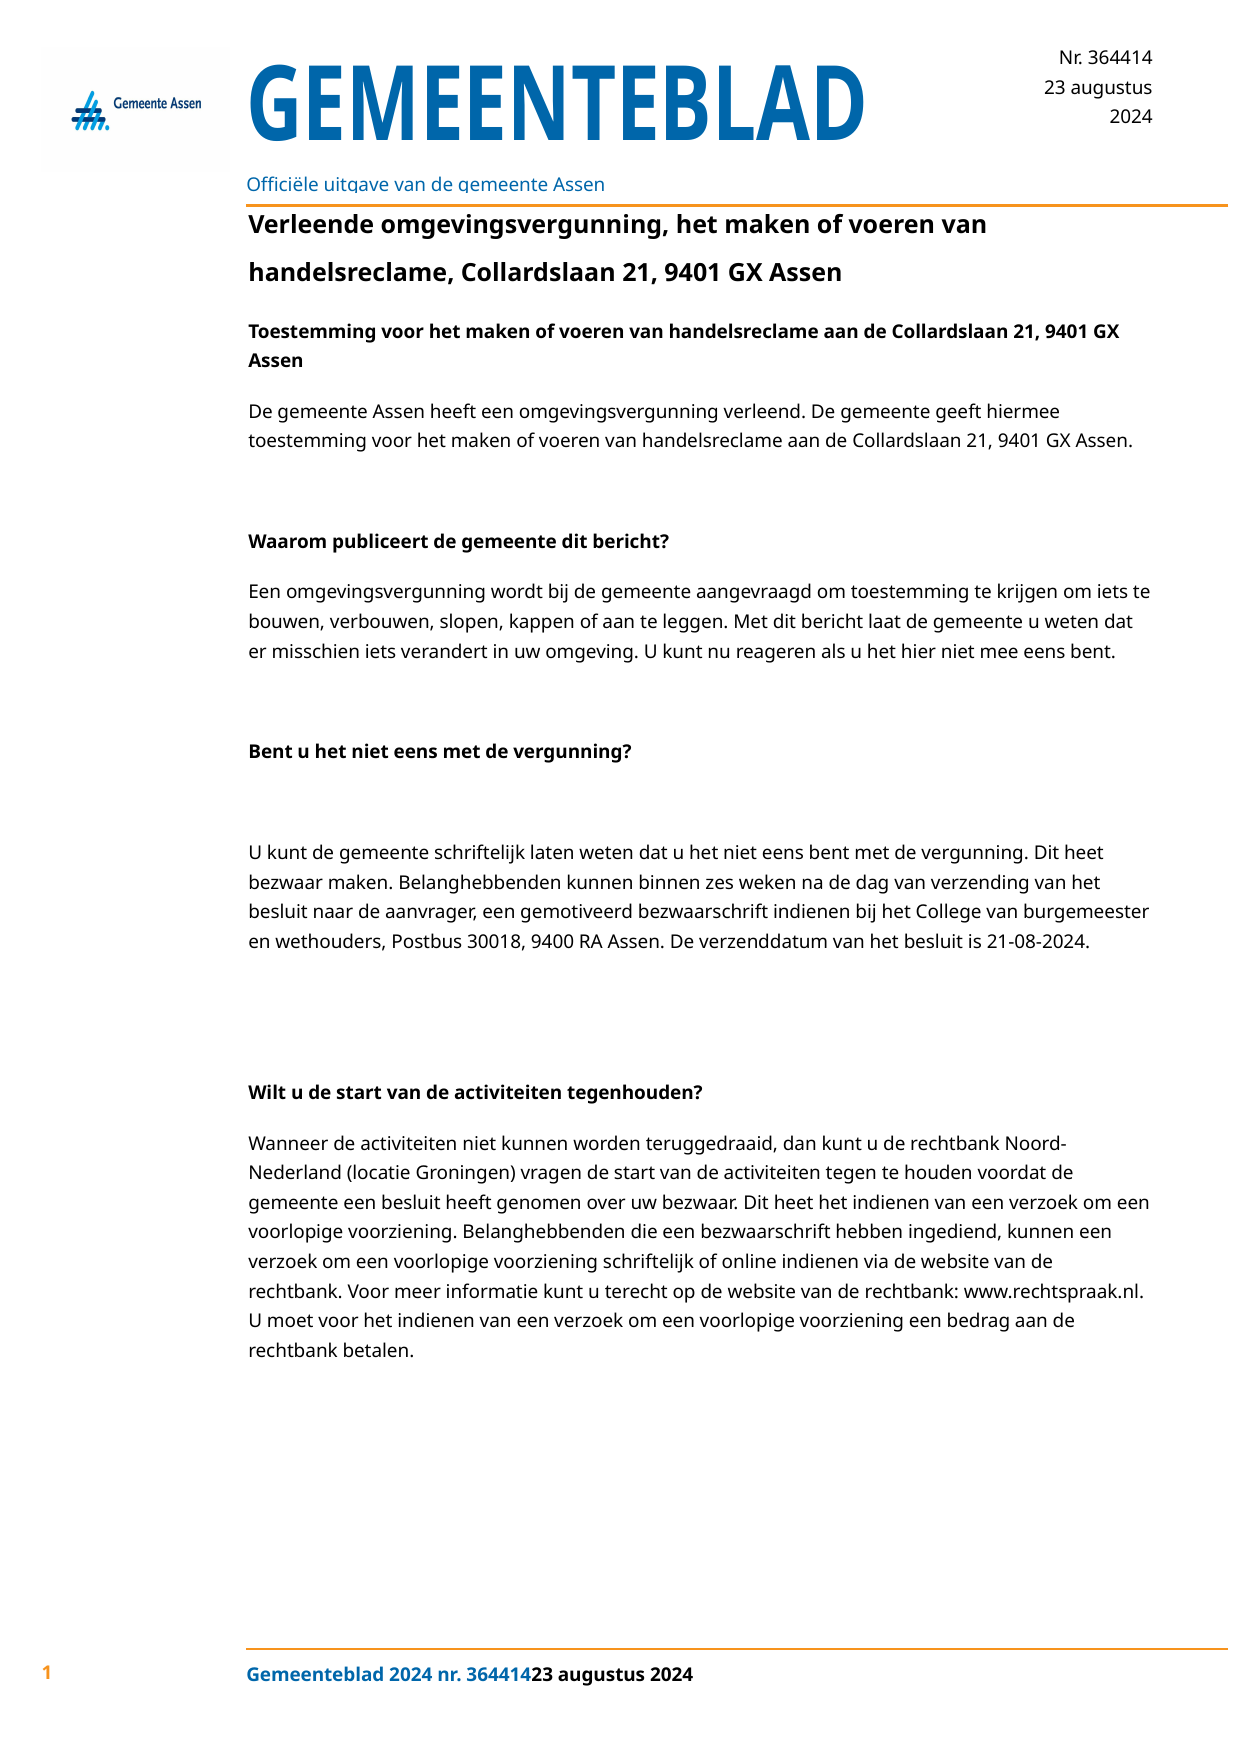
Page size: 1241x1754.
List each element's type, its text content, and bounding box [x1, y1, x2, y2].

text Een omgevingsvergunning wordt bij de gemeente aangevraagd om toestemming te krijgen om iets te bouwen, verbouwen, slopen, kappen of aan te leggen. Met dit bericht laat de gemeente u weten dat er misschien iets verandert in uw omgeving. U kunt nu reageren als u het hier niet mee eens bent. [248, 579, 1152, 664]
text Waarom publiceert de gemeente dit bericht? [248, 528, 1152, 554]
text Wanneer de activiteiten niet kunnen worden teruggedraaid, dan kunt u de rechtbank Noord-Nederland (locatie Groningen) vragen de start van de activiteiten tegen te houden voordat de gemeente een besluit heeft genomen over uw bezwaar. Dit heet het indienen van een verzoek om een voorlopige voorziening. Belanghebbenden die een bezwaarschrift hebben ingediend, kunnen een verzoek om een voorlopige voorziening schriftelijk of online indienen via de website van de rechtbank. Voor meer informatie kunt u terecht op de website van de rechtbank: www.rechtspraak.nl. U moet voor het indienen van een verzoek om een voorlopige voorziening een bedrag aan de rechtbank betalen. [248, 1130, 1152, 1363]
text Bent u het niet eens met de vergunning? [248, 739, 1152, 764]
text Verleende omgevingsvergunning, het maken of voeren van handelsreclame, Collardslaan 21, 9401 GX Assen [248, 207, 1152, 288]
text U kunt de gemeente schriftelijk laten weten dat u het niet eens bent met de vergunning. Dit heet bezwaar maken. Belanghebbenden kunnen binnen zes weken na de dag van verzending van het besluit naar de aanvrager, een gemotiveerd bezwaarschrift indienen bij het College van burgemeester en wethouders, Postbus 30018, 9400 RA Assen. De verzenddatum van het besluit is 21-08-2024. [248, 839, 1152, 954]
text De gemeente Assen heeft een omgevingsvergunning verleend. De gemeente geeft hiermee toestemming voor het maken of voeren van handelsreclame aan de Collardslaan 21, 9401 GX Assen. [248, 398, 1152, 453]
text Wilt u de start van de activiteiten tegenhouden? [248, 1079, 1152, 1105]
picture [41, 47, 231, 172]
text Toestemming voor het maken of voeren van handelsreclame aan de Collardslaan 21, 9401 GX Assen [248, 318, 1152, 373]
